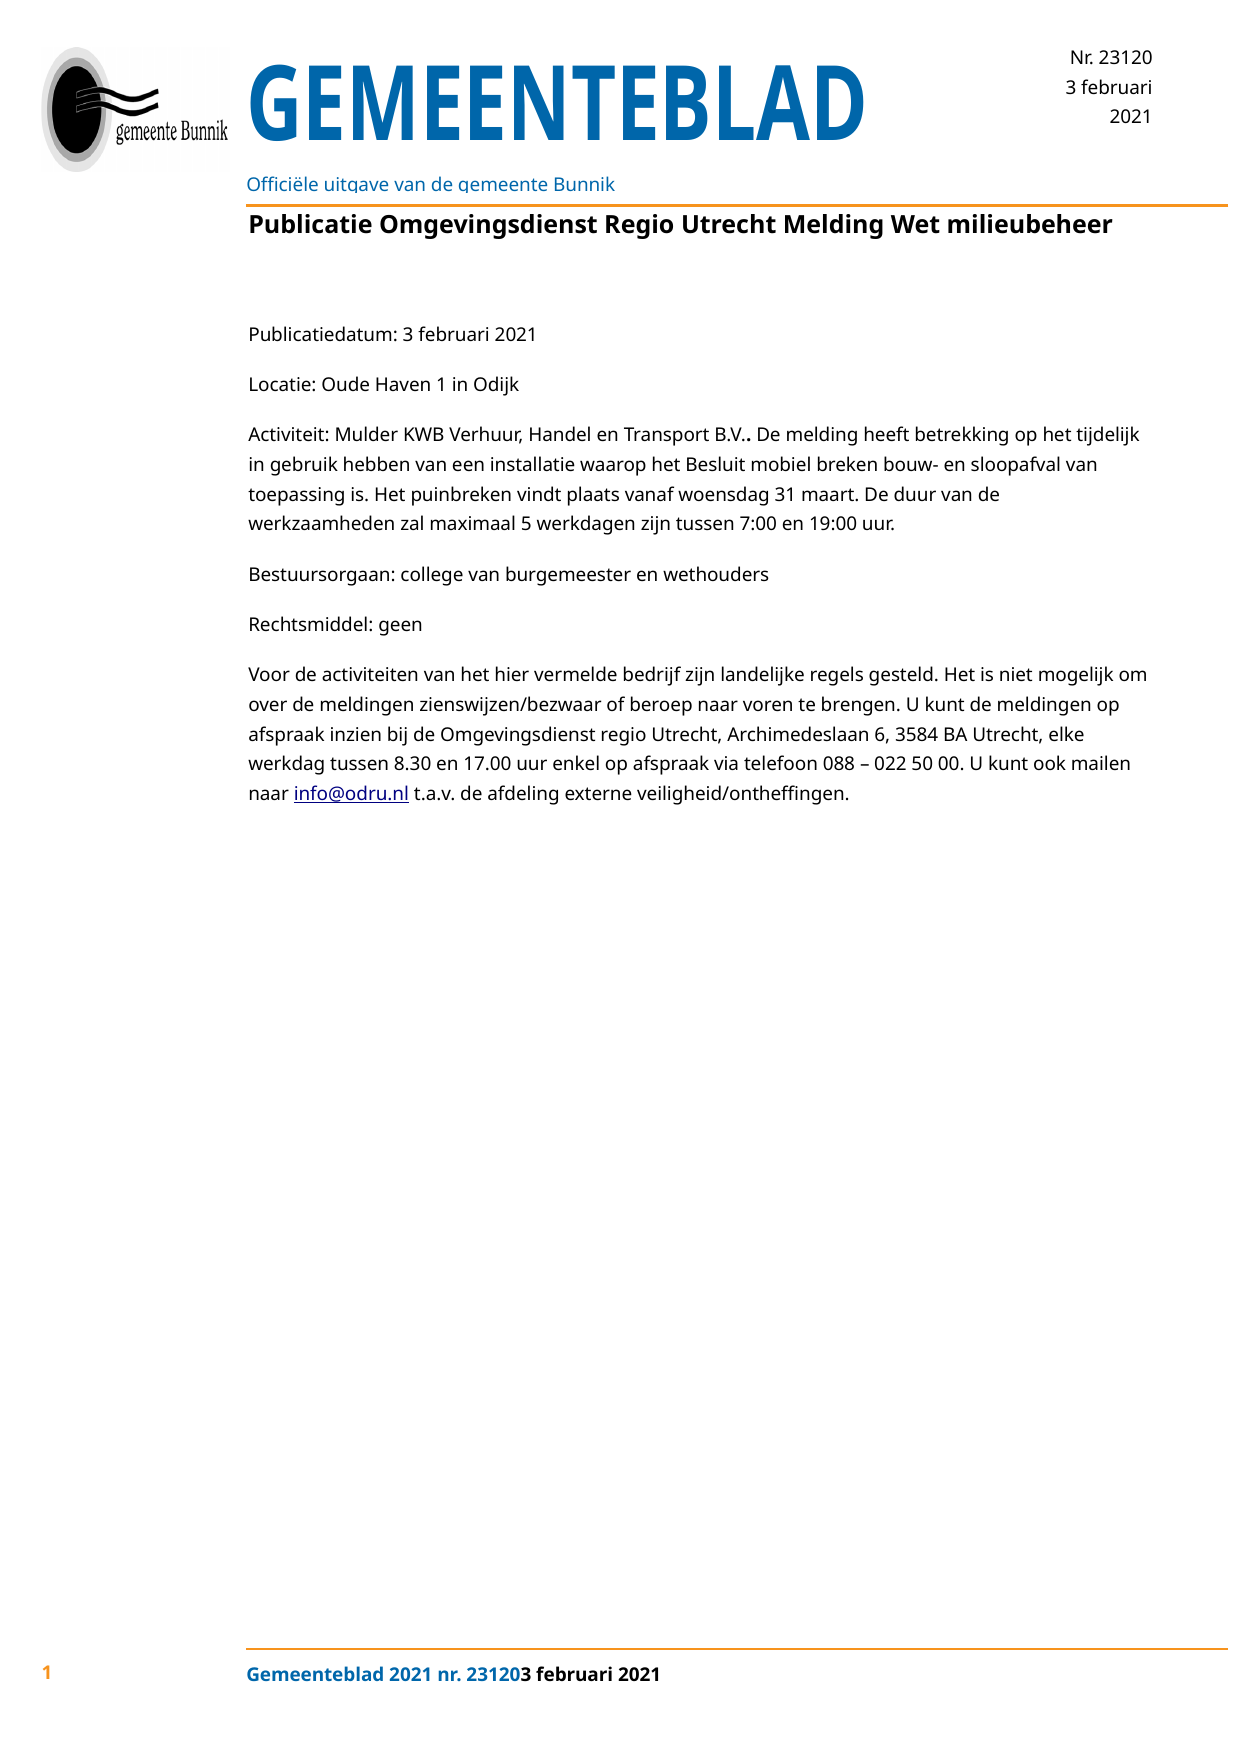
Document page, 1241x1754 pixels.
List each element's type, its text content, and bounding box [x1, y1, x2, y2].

picture [41, 47, 231, 172]
text Bestuursorgaan: college van burgemeester en wethouders [248, 561, 1152, 586]
text Publicatiedatum: 3 februari 2021 [248, 321, 1152, 346]
text Publicatie Omgevingsdienst Regio Utrecht Melding Wet milieubeheer [248, 207, 1152, 241]
text Locatie: Oude Haven 1 in Odijk [248, 371, 1152, 397]
text Voor de activiteiten van het hier vermelde bedrijf zijn landelijke regels gesteld. Het is niet mogelijk om over de meldingen zienswijzen/bezwaar of beroep naar voren te brengen. U kunt de meldingen op afspraak inzien bij de Omgevingsdienst regio Utrecht, Archimedeslaan 6, 3584 BA Utrecht, elke werkdag tussen 8.30 en 17.00 uur enkel op afspraak via telefoon 088 – 022 50 00. U kunt ook mailen naar info@odru.nl t.a.v. de afdeling externe veiligheid/ontheffingen. [248, 662, 1152, 806]
text Rechtsmiddel: geen [248, 611, 1152, 637]
text Activiteit: Mulder KWB Verhuur, Handel en Transport B.V.. De melding heeft betrekking op het tijdelijk in gebruik hebben van een installatie waarop het Besluit mobiel breken bouw- en sloopafval van toepassing is. Het puinbreken vindt plaats vanaf woensdag 31 maart. De duur van de werkzaamheden zal maximaal 5 werkdagen zijn tussen 7:00 en 19:00 uur. [248, 422, 1152, 536]
